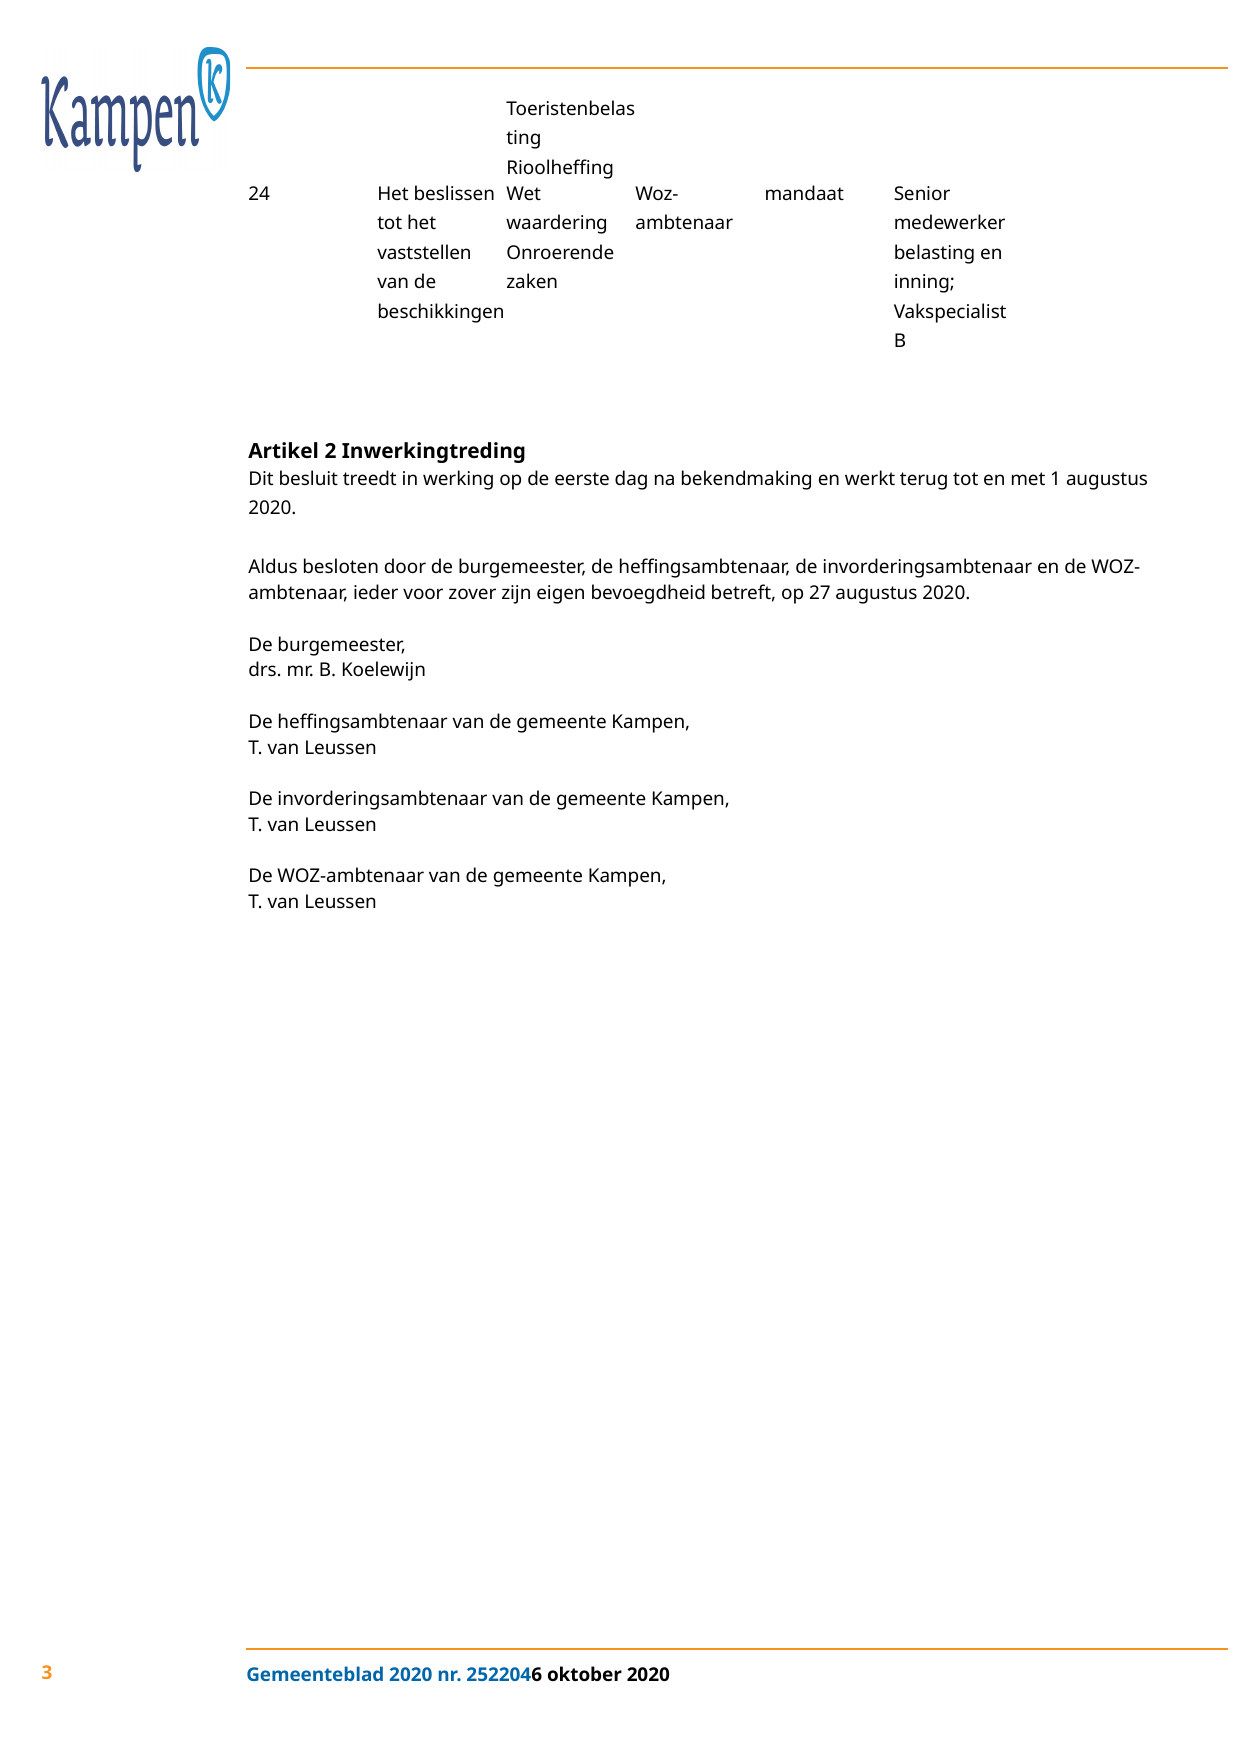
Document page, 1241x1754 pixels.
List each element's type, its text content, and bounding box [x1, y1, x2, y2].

text Dit besluit treedt in werking op de eerste dag na bekendmaking en werkt terug tot en met 1 augustus 2020. [248, 465, 1152, 520]
text T. van Leussen [248, 811, 1152, 837]
table_cell [377, 95, 506, 180]
table_cell [1023, 95, 1152, 180]
table_cell mandaat [764, 180, 893, 353]
table_cell [1023, 180, 1152, 353]
table_cell Toeristenbelasting Rioolheffing [506, 95, 635, 180]
table_cell Woz-ambtenaar [635, 180, 764, 353]
table_cell [635, 95, 764, 180]
text Aldus besloten door de burgemeester, de heffingsambtenaar, de invorderingsambtenaar en de WOZ-ambtenaar, ieder voor zover zijn eigen bevoegdheid betreft, op 27 augustus 2020. [248, 554, 1152, 605]
text De WOZ-ambtenaar van de gemeente Kampen, [248, 862, 1152, 888]
table_cell [894, 95, 1022, 180]
table_cell [248, 95, 377, 180]
text De burgemeester, [248, 631, 1152, 657]
picture [41, 47, 231, 172]
text De heffingsambtenaar van de gemeente Kampen, [248, 708, 1152, 734]
text De invorderingsambtenaar van de gemeente Kampen, [248, 785, 1152, 811]
table_cell Senior medewerker belasting en inning; Vakspecialist B [894, 180, 1022, 353]
text Artikel 2 Inwerkingtreding [248, 437, 1152, 465]
table_cell 24 [248, 180, 377, 353]
text drs. mr. B. Koelewijn [248, 657, 1152, 682]
table_cell Het beslissen tot het vaststellen van de beschikkingen [377, 180, 506, 353]
table_cell Wet waardering Onroerende zaken [506, 180, 635, 353]
text T. van Leussen [248, 888, 1152, 914]
text T. van Leussen [248, 734, 1152, 759]
table_cell [764, 95, 893, 180]
